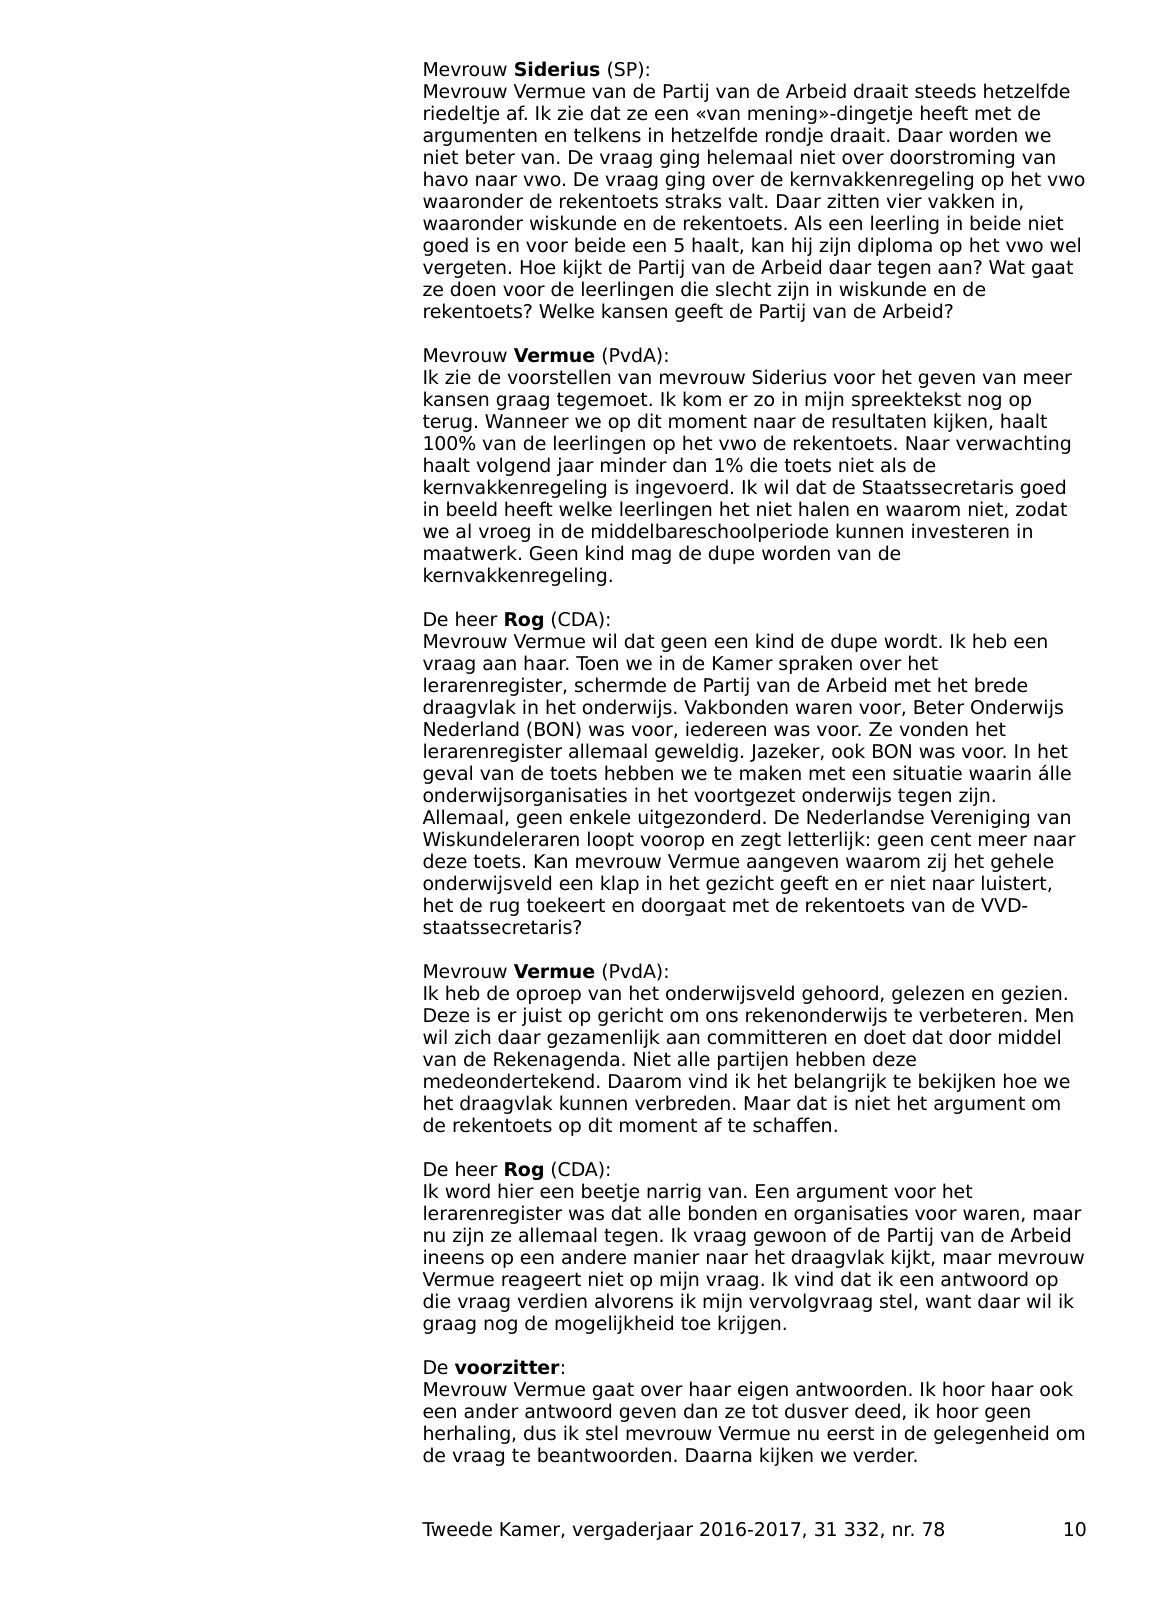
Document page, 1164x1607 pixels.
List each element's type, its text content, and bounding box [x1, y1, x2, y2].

text De heer Rog (CDA): [422, 1159, 1087, 1181]
text Mevrouw Vermue (PvdA): [422, 961, 1087, 983]
text Mevrouw Vermue gaat over haar eigen antwoorden. Ik hoor haar ook een ander antwoord geven dan ze tot dusver deed, ik hoor geen herhaling, dus ik stel mevrouw Vermue nu eerst in de gelegenheid om de vraag te beantwoorden. Daarna kijken we verder. [422, 1379, 1087, 1467]
text Mevrouw Vermue wil dat geen een kind de dupe wordt. Ik heb een vraag aan haar. Toen we in de Kamer spraken over het lerarenregister, schermde de Partij van de Arbeid met het brede draagvlak in het onderwijs. Vakbonden waren voor, Beter Onderwijs Nederland (BON) was voor, iedereen was voor. Ze vonden het lerarenregister allemaal geweldig. Jazeker, ook BON was voor. In het geval van de toets hebben we te maken met een situatie waarin álle onderwijsorganisaties in het voortgezet onderwijs tegen zijn. Allemaal, geen enkele uitgezonderd. De Nederlandse Vereniging van Wiskundeleraren loopt voorop en zegt letterlijk: geen cent meer naar deze toets. Kan mevrouw Vermue aangeven waarom zij het gehele onderwijsveld een klap in het gezicht geeft en er niet naar luistert, het de rug toekeert en doorgaat met de rekentoets van de VVD-staatssecretaris? [422, 631, 1087, 939]
text Mevrouw Vermue (PvdA): [422, 345, 1087, 367]
text De heer Rog (CDA): [422, 609, 1087, 631]
text Ik heb de oproep van het onderwijsveld gehoord, gelezen en gezien. Deze is er juist op gericht om ons rekenonderwijs te verbeteren. Men wil zich daar gezamenlijk aan committeren en doet dat door middel van de Rekenagenda. Niet alle partijen hebben deze medeondertekend. Daarom vind ik het belangrijk te bekijken hoe we het draagvlak kunnen verbreden. Maar dat is niet het argument om de rekentoets op dit moment af te schaffen. [422, 983, 1087, 1137]
text Ik zie de voorstellen van mevrouw Siderius voor het geven van meer kansen graag tegemoet. Ik kom er zo in mijn spreektekst nog op terug. Wanneer we op dit moment naar de resultaten kijken, haalt 100% van de leerlingen op het vwo de rekentoets. Naar verwachting haalt volgend jaar minder dan 1% die toets niet als de kernvakkenregeling is ingevoerd. Ik wil dat de Staatssecretaris goed in beeld heeft welke leerlingen het niet halen en waarom niet, zodat we al vroeg in de middelbareschoolperiode kunnen investeren in maatwerk. Geen kind mag de dupe worden van de kernvakkenregeling. [422, 367, 1087, 587]
text De voorzitter: [422, 1357, 1087, 1379]
text Ik word hier een beetje narrig van. Een argument voor het lerarenregister was dat alle bonden en organisaties voor waren, maar nu zijn ze allemaal tegen. Ik vraag gewoon of de Partij van de Arbeid ineens op een andere manier naar het draagvlak kijkt, maar mevrouw Vermue reageert niet op mijn vraag. Ik vind dat ik een antwoord op die vraag verdien alvorens ik mijn vervolgvraag stel, want daar wil ik graag nog de mogelijkheid toe krijgen. [422, 1181, 1087, 1335]
text Mevrouw Siderius (SP): [422, 59, 1087, 81]
text Mevrouw Vermue van de Partij van de Arbeid draait steeds hetzelfde riedeltje af. Ik zie dat ze een «van mening»-dingetje heeft met de argumenten en telkens in hetzelfde rondje draait. Daar worden we niet beter van. De vraag ging helemaal niet over doorstroming van havo naar vwo. De vraag ging over de kernvakkenregeling op het vwo waaronder de rekentoets straks valt. Daar zitten vier vakken in, waaronder wiskunde en de rekentoets. Als een leerling in beide niet goed is en voor beide een 5 haalt, kan hij zijn diploma op het vwo wel vergeten. Hoe kijkt de Partij van de Arbeid daar tegen aan? Wat gaat ze doen voor de leerlingen die slecht zijn in wiskunde en de rekentoets? Welke kansen geeft de Partij van de Arbeid? [422, 81, 1087, 323]
